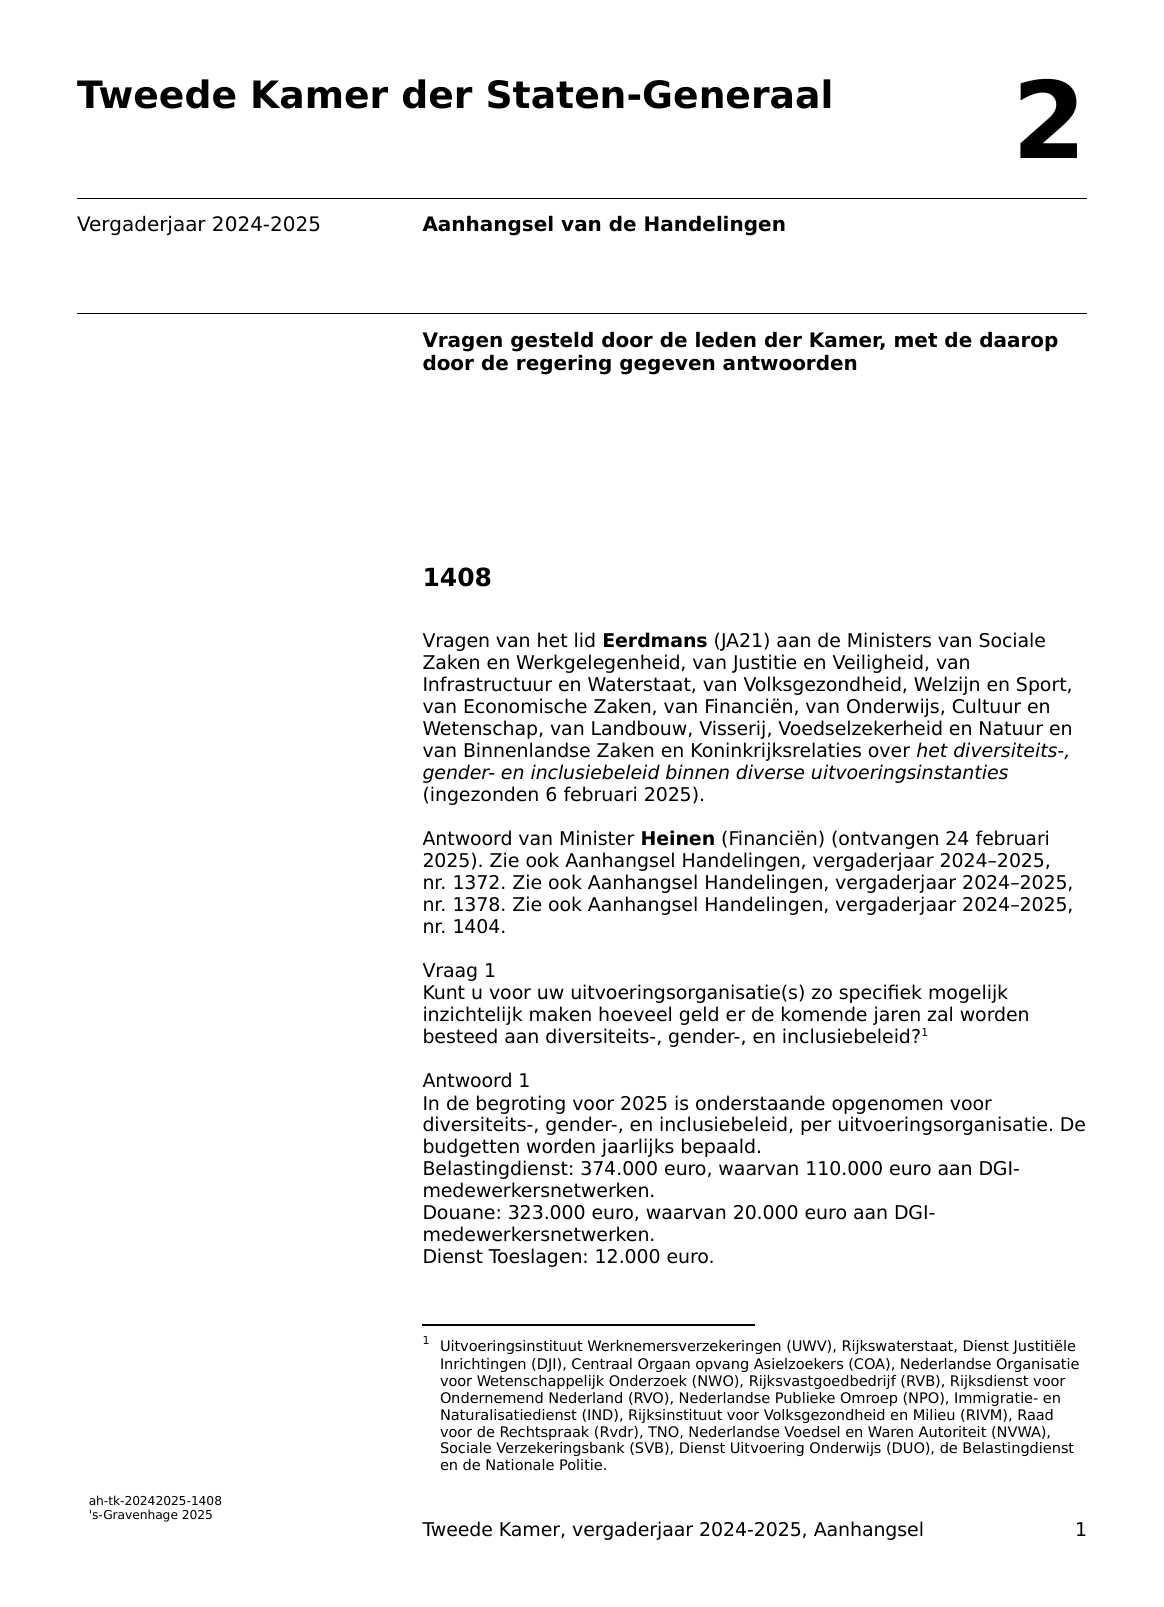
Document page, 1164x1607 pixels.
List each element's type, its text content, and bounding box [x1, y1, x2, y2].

text ah-tk-20242025-1408 [88, 1494, 323, 1508]
table_header 2 [886, 59, 1087, 198]
text Vraag 1 [422, 960, 1087, 982]
table_header Tweede Kamer der Staten-Generaal [77, 59, 886, 198]
text 's-Gravenhage 2025 [88, 1508, 323, 1522]
text Vragen van het lid Eerdmans (JA21) aan de Ministers van Sociale Zaken en Werkgelegenheid, van Justitie en Veiligheid, van Infrastructuur en Waterstaat, van Volksgezondheid, Welzijn en Sport, van Economische Zaken, van Financiën, van Onderwijs, Cultuur en Wetenschap, van Landbouw, Visserij, Voedselzekerheid en Natuur en van Binnenlandse Zaken en Koninkrijksrelaties over het diversiteits-, gender- en inclusiebeleid binnen diverse uitvoeringsinstanties (ingezonden 6 februari 2025). [422, 630, 1087, 806]
text Douane: 323.000 euro, waarvan 20.000 euro aan DGI-medewerkersnetwerken. [422, 1202, 1087, 1246]
text Antwoord van Minister Heinen (Financiën) (ontvangen 24 februari 2025). Zie ook Aanhangsel Handelingen, vergaderjaar 2024–2025, nr. 1372. Zie ook Aanhangsel Handelingen, vergaderjaar 2024–2025, nr. 1378. Zie ook Aanhangsel Handelingen, vergaderjaar 2024–2025, nr. 1404. [422, 828, 1087, 938]
text 1408 [422, 563, 1087, 592]
text In de begroting voor 2025 is onderstaande opgenomen voor diversiteits-, gender-, en inclusiebeleid, per uitvoeringsorganisatie. De budgetten worden jaarlijks bepaald. [422, 1092, 1087, 1158]
table_cell [77, 314, 422, 375]
table_cell Vragen gesteld door de leden der Kamer, met de daarop door de regering gegeven antwoorden [422, 314, 1087, 375]
table_cell Vergaderjaar 2024-2025 [77, 199, 422, 313]
text Uitvoeringsinstituut Werknemersverzekeringen (UWV), Rijkswaterstaat, Dienst Justitiële Inrichtingen (DJI), Centraal Orgaan opvang Asielzoekers (COA), Nederlandse Organisatie voor Wetenschappelijk Onderzoek (NWO), Rijksvastgoedbedrijf (RVB), Rijksdienst voor Ondernemend Nederland (RVO), Nederlandse Publieke Omroep (NPO), Immigratie- en Naturalisatiedienst (IND), Rijksinstituut voor Volksgezondheid en Milieu (RIVM), Raad voor de Rechtspraak (Rvdr), TNO, Nederlandse Voedsel en Waren Autoriteit (NVWA), Sociale Verzekeringsbank (SVB), Dienst Uitvoering Onderwijs (DUO), de Belastingdienst en de Nationale Politie. [422, 1334, 1087, 1474]
text Belastingdienst: 374.000 euro, waarvan 110.000 euro aan DGI-medewerkersnetwerken. [422, 1158, 1087, 1202]
text Kunt u voor uw uitvoeringsorganisatie(s) zo specifiek mogelijk inzichtelijk maken hoeveel geld er de komende jaren zal worden besteed aan diversiteits-, gender-, en inclusiebeleid? [422, 982, 1087, 1048]
text Dienst Toeslagen: 12.000 euro. [422, 1246, 1087, 1268]
table_cell Aanhangsel van de Handelingen [422, 199, 1087, 313]
text Antwoord 1 [422, 1070, 1087, 1092]
